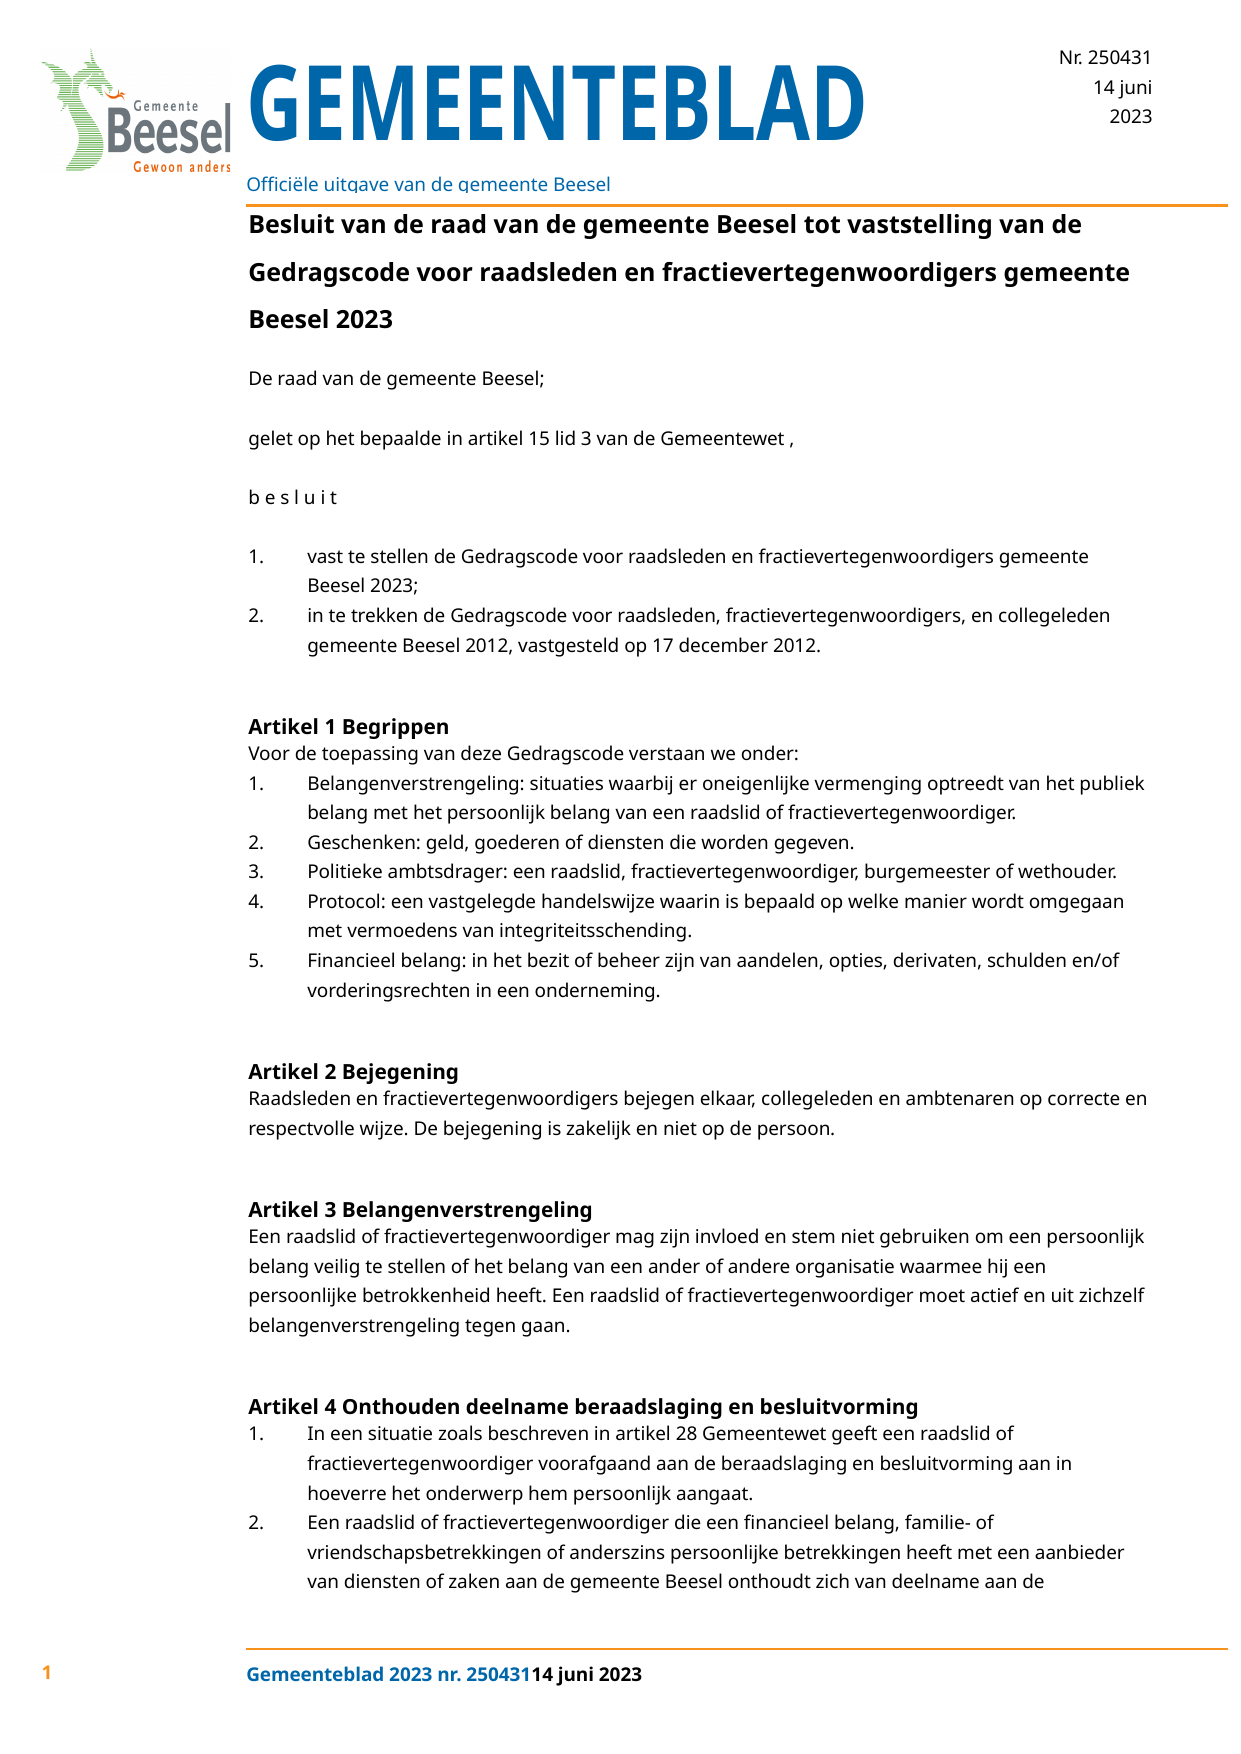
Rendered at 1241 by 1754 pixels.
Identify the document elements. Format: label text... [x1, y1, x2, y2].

text gelet op het bepaalde in artikel 15 lid 3 van de Gemeentewet , [248, 425, 1152, 450]
list Een raadslid of fractievertegenwoordiger die een financieel belang, familie- of vriendschapsbetrekkingen of anderszins persoonlijke betrekkingen heeft met een aanbieder van diensten of zaken aan de gemeente Beesel onthoudt zich van deelname aan de [248, 1509, 1152, 1594]
list In een situatie zoals beschreven in artikel 28 Gemeentewet geeft een raadslid of fractievertegenwoordiger voorafgaand aan de beraadslaging en besluitvorming aan in hoeverre het onderwerp hem persoonlijk aangaat. [248, 1421, 1152, 1505]
text Artikel 4 Onthouden deelname beraadslaging en besluitvorming [248, 1392, 1152, 1421]
list in te trekken de Gedragscode voor raadsleden, fractievertegenwoordigers, en collegeleden gemeente Beesel 2012, vastgesteld op 17 december 2012. [248, 602, 1152, 657]
text Besluit van de raad van de gemeente Beesel tot vaststelling van de Gedragscode voor raadsleden en fractievertegenwoordigers gemeente Beesel 2023 [248, 207, 1152, 336]
text Artikel 2 Bejegening [248, 1057, 1152, 1085]
list Belangenverstrengeling: situaties waarbij er oneigenlijke vermenging optreedt van het publiek belang met het persoonlijk belang van een raadslid of fractievertegenwoordiger. [248, 770, 1152, 825]
list Geschenken: geld, goederen of diensten die worden gegeven. [248, 829, 1152, 855]
text Raadsleden en fractievertegenwoordigers bejegen elkaar, collegeleden en ambtenaren op correcte en respectvolle wijze. De bejegening is zakelijk en niet op de persoon. [248, 1085, 1152, 1141]
picture [41, 47, 231, 172]
list vast te stellen de Gedragscode voor raadsleden en fractievertegenwoordigers gemeente Beesel 2023; [248, 543, 1152, 598]
text b e s l u i t [248, 484, 1152, 509]
text Artikel 1 Begrippen [248, 712, 1152, 740]
text Artikel 3 Belangenverstrengeling [248, 1195, 1152, 1223]
list Financieel belang: in het bezit of beheer zijn van aandelen, opties, derivaten, schulden en/of vorderingsrechten in een onderneming. [248, 947, 1152, 1003]
text De raad van de gemeente Beesel; [248, 366, 1152, 391]
list Protocol: een vastgelegde handelswijze waarin is bepaald op welke manier wordt omgegaan met vermoedens van integriteitsschending. [248, 888, 1152, 943]
list Politieke ambtsdrager: een raadslid, fractievertegenwoordiger, burgemeester of wethouder. [248, 858, 1152, 884]
text Een raadslid of fractievertegenwoordiger mag zijn invloed en stem niet gebruiken om een persoonlijk belang veilig te stellen of het belang van een ander of andere organisatie waarmee hij een persoonlijke betrokkenheid heeft. Een raadslid of fractievertegenwoordiger moet actief en uit zichzelf belangenverstrengeling tegen gaan. [248, 1223, 1152, 1338]
text Voor de toepassing van deze Gedragscode verstaan we onder: [248, 740, 1152, 766]
